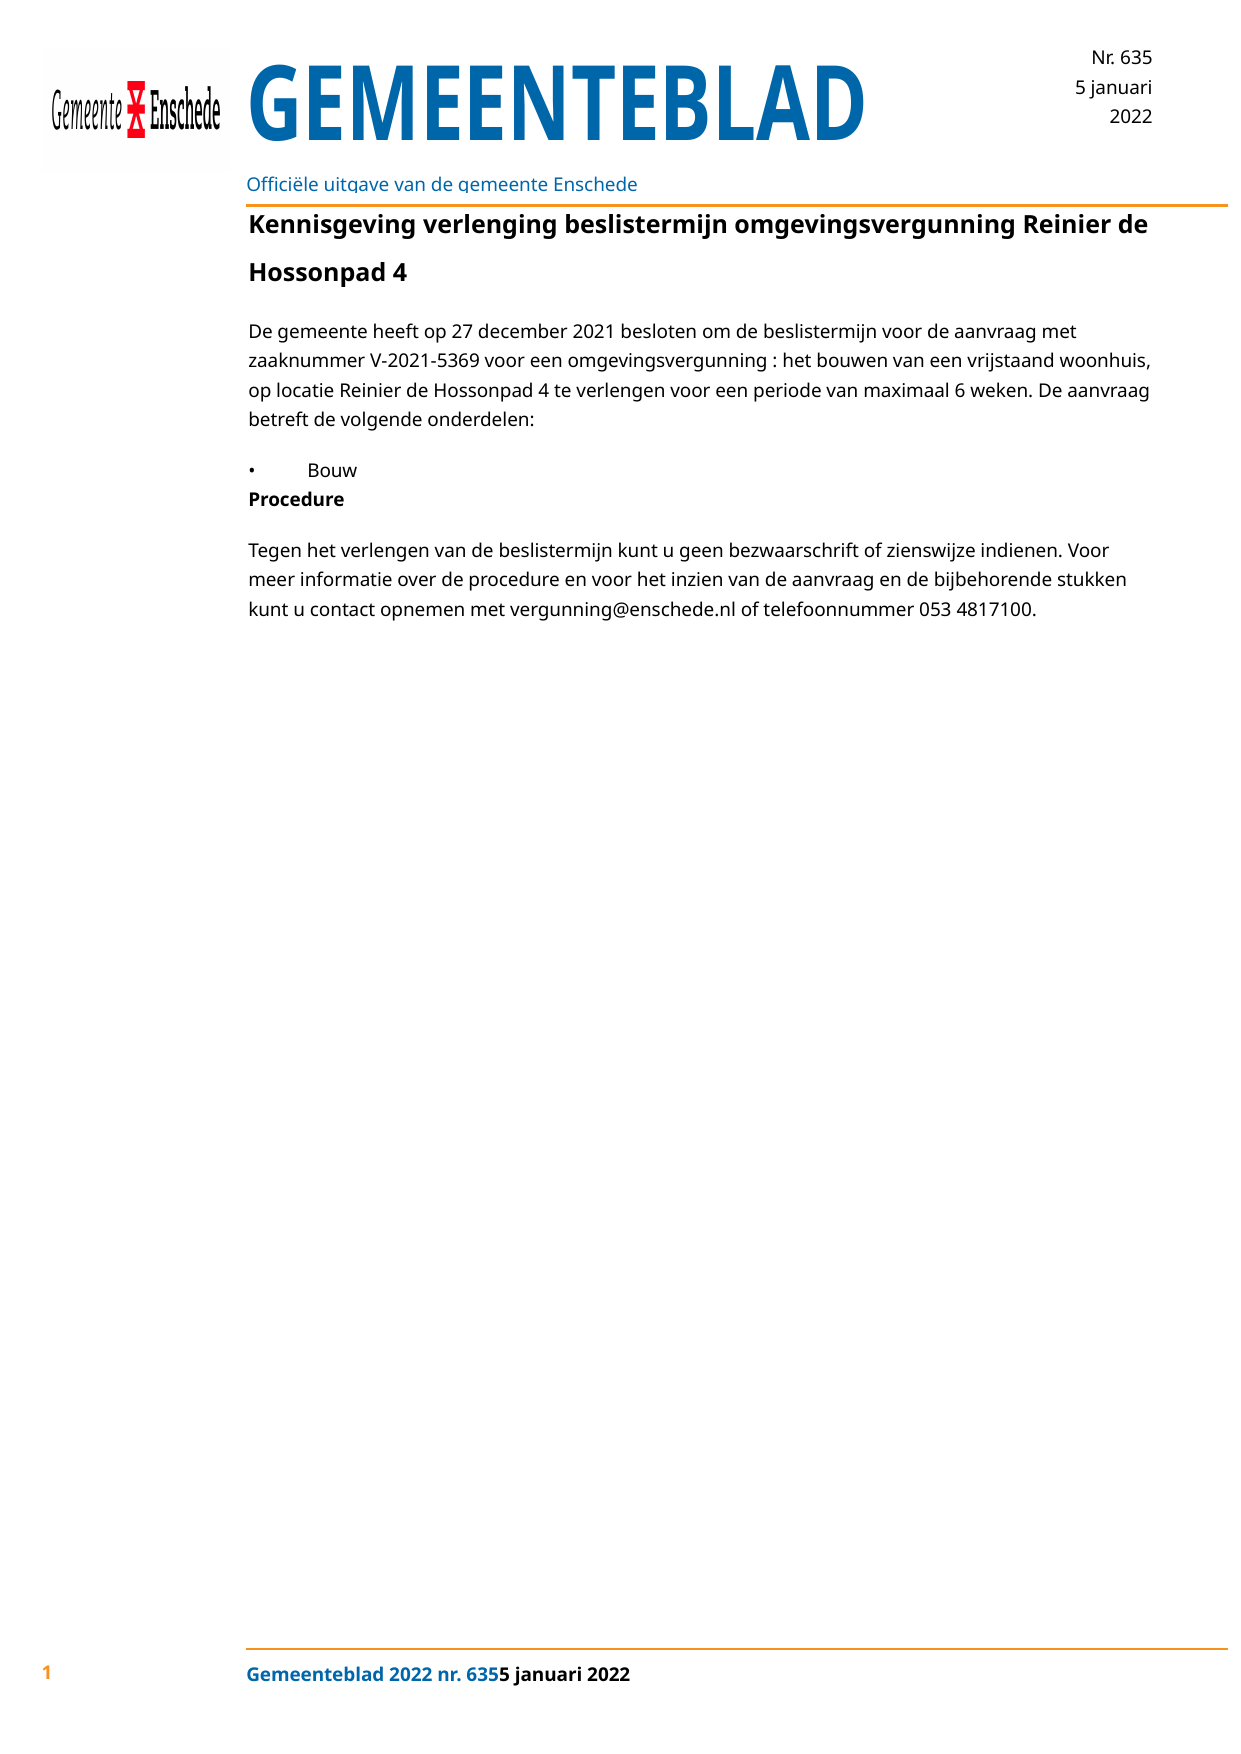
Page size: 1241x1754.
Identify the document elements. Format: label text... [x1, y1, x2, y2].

text De gemeente heeft op 27 december 2021 besloten om de beslistermijn voor de aanvraag met zaaknummer V-2021-5369 voor een omgevingsvergunning : het bouwen van een vrijstaand woonhuis, op locatie Reinier de Hossonpad 4 te verlengen voor een periode van maximaal 6 weken. De aanvraag betreft de volgende onderdelen: [248, 318, 1152, 432]
text Procedure [248, 487, 1152, 512]
picture [41, 47, 231, 172]
text Tegen het verlengen van de beslistermijn kunt u geen bezwaarschrift of zienswijze indienen. Voor meer informatie over de procedure en voor het inzien van de aanvraag en de bijbehorende stukken kunt u contact opnemen met vergunning@enschede.nl of telefoonnummer 053 4817100. [248, 537, 1152, 622]
text Kennisgeving verlenging beslistermijn omgevingsvergunning Reinier de Hossonpad 4 [248, 207, 1152, 288]
list Bouw [248, 457, 1152, 483]
